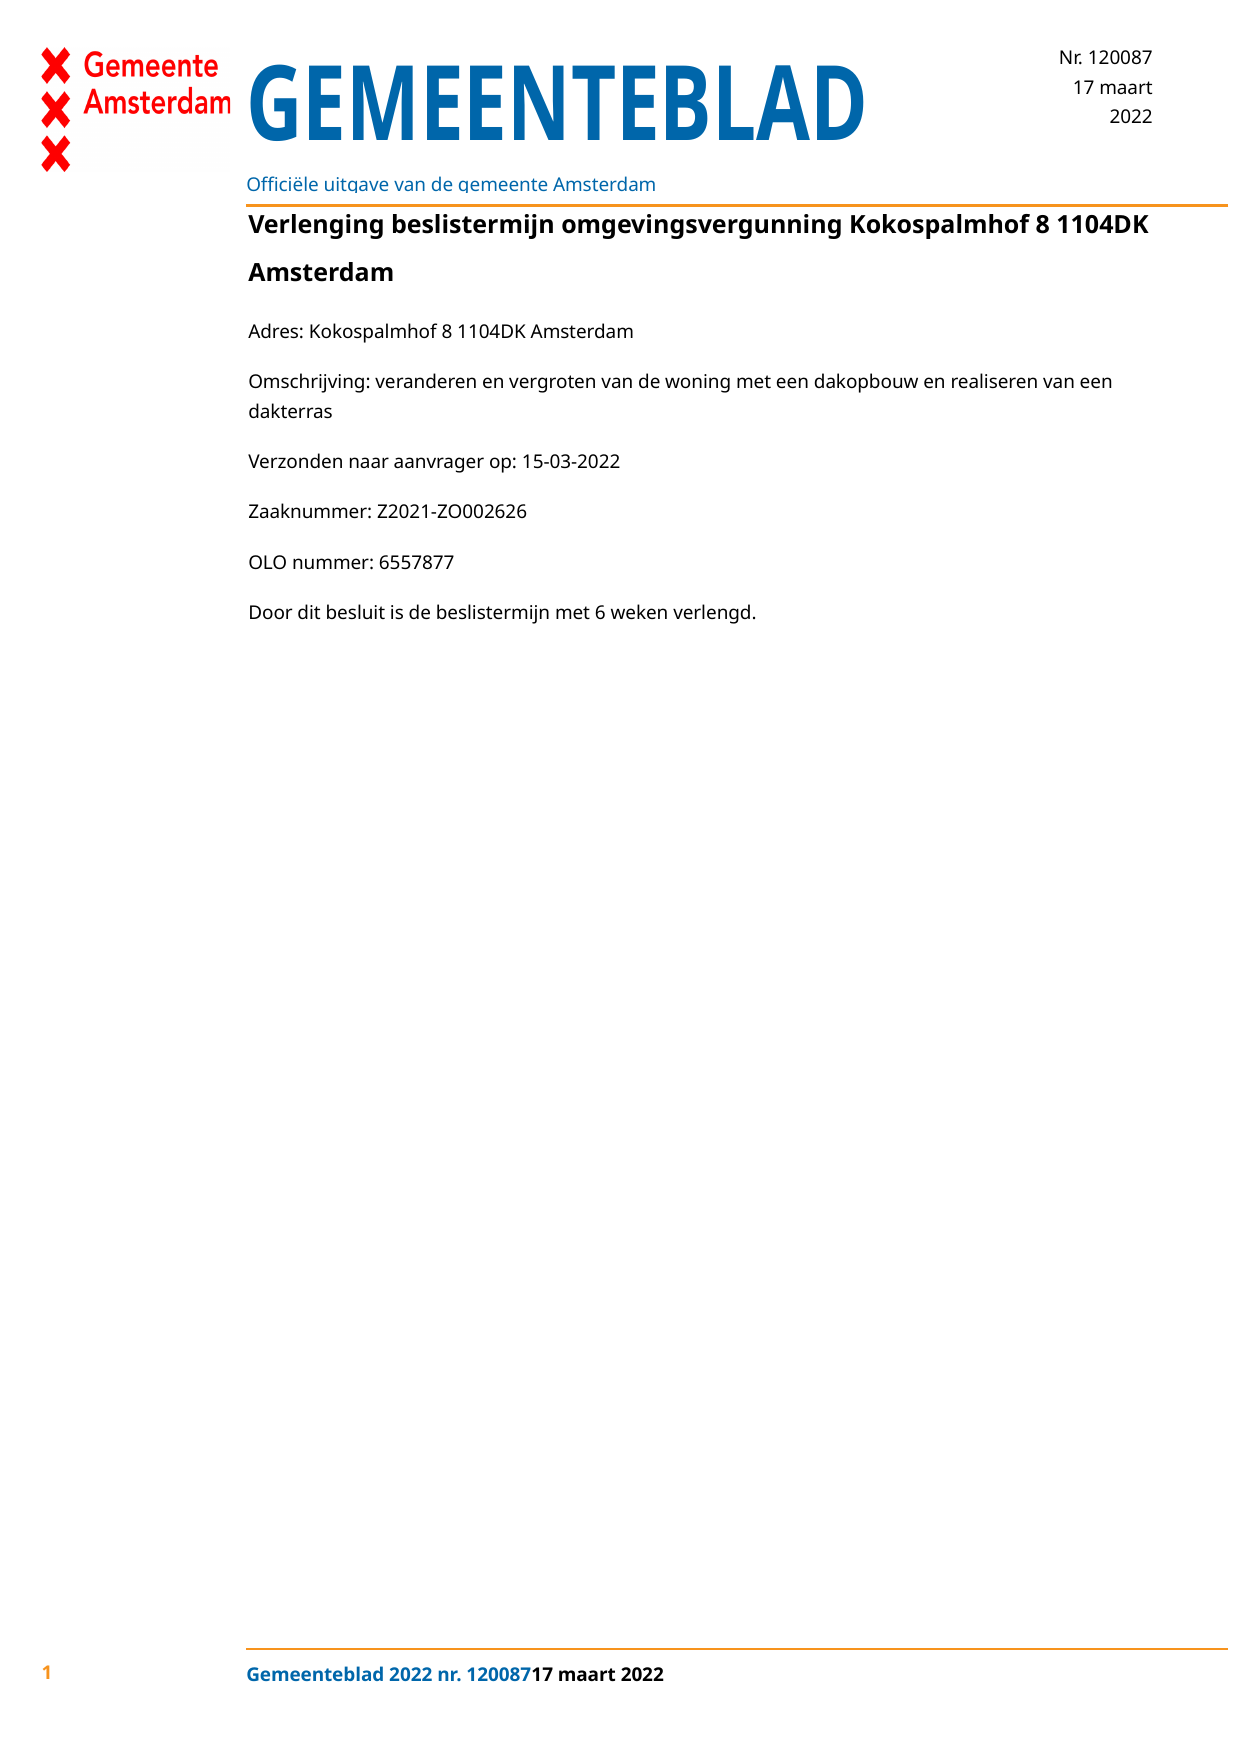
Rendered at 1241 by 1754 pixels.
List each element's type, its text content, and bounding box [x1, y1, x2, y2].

text Zaaknummer: Z2021-ZO002626 [248, 499, 1152, 524]
text Verlenging beslistermijn omgevingsvergunning Kokospalmhof 8 1104DK Amsterdam [248, 207, 1152, 288]
text Adres: Kokospalmhof 8 1104DK Amsterdam [248, 318, 1152, 344]
text Omschrijving: veranderen en vergroten van de woning met een dakopbouw en realiseren van een dakterras [248, 368, 1152, 424]
text Door dit besluit is de beslistermijn met 6 weken verlengd. [248, 599, 1152, 625]
text OLO nummer: 6557877 [248, 549, 1152, 575]
text Verzonden naar aanvrager op: 15-03-2022 [248, 448, 1152, 474]
picture [41, 47, 231, 172]
